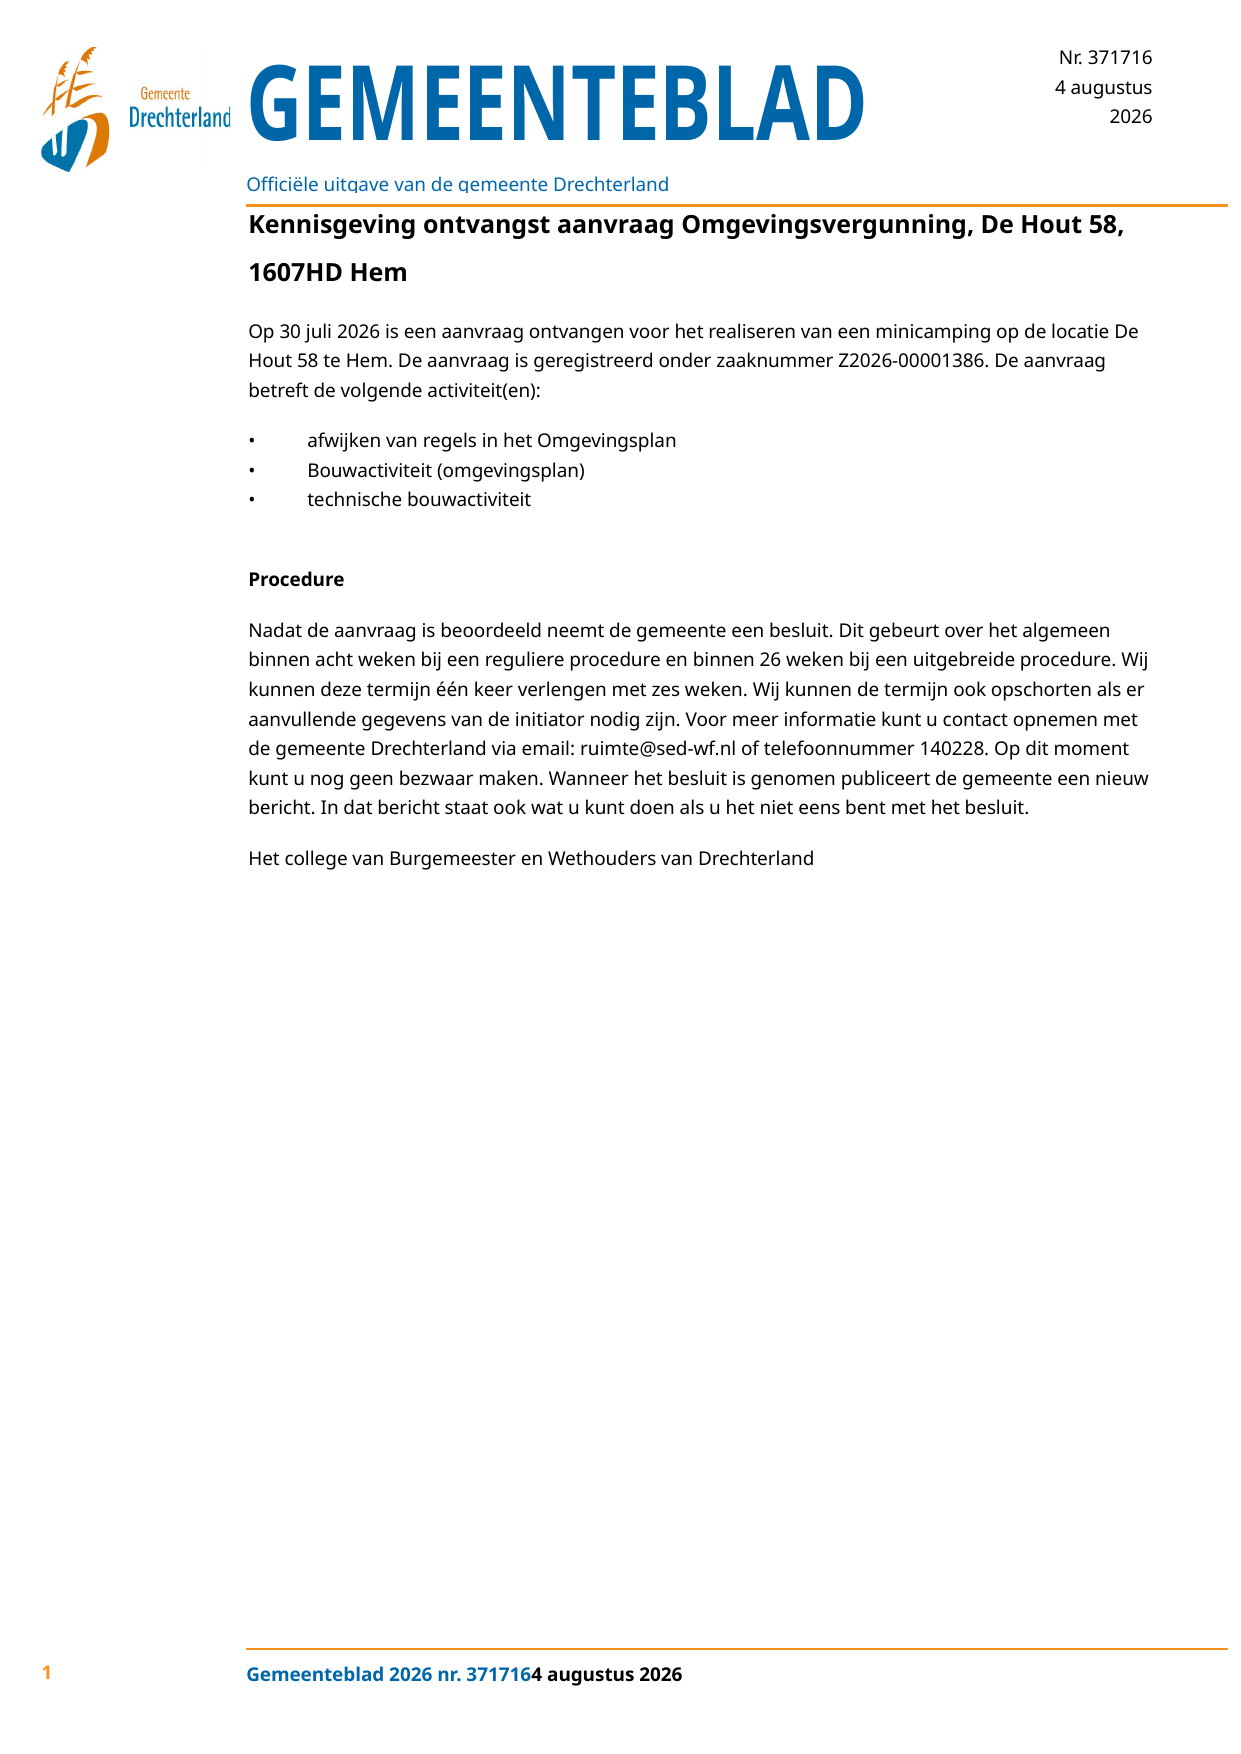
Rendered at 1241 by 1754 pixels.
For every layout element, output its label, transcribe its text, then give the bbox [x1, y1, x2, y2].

list Bouwactiviteit (omgevingsplan) [248, 457, 1152, 483]
text Kennisgeving ontvangst aanvraag Omgevingsvergunning, De Hout 58, 1607HD Hem [248, 207, 1152, 288]
text Procedure [248, 567, 1152, 592]
picture [41, 158, 64, 172]
list technische bouwactiviteit [248, 487, 1152, 512]
picture [41, 47, 231, 172]
text Op 30 juli 2026 is een aanvraag ontvangen voor het realiseren van een minicamping op de locatie De Hout 58 te Hem. De aanvraag is geregistreerd onder zaaknummer Z2026-00001386. De aanvraag betreft de volgende activiteit(en): [248, 318, 1152, 403]
picture [226, 115, 231, 124]
text Het college van Burgemeester en Wethouders van Drechterland [248, 845, 1152, 871]
text Nadat de aanvraag is beoordeeld neemt de gemeente een besluit. Dit gebeurt over het algemeen binnen acht weken bij een reguliere procedure en binnen 26 weken bij een uitgebreide procedure. Wij kunnen deze termijn één keer verlengen met zes weken. Wij kunnen de termijn ook opschorten als er aanvullende gegevens van de initiator nodig zijn. Voor meer informatie kunt u contact opnemen met de gemeente Drechterland via email: ruimte@sed-wf.nl of telefoonnummer 140228. Op dit moment kunt u nog geen bezwaar maken. Wanneer het besluit is genomen publiceert de gemeente een nieuw bericht. In dat bericht staat ook wat u kunt doen als u het niet eens bent met het besluit. [248, 617, 1152, 820]
list afwijken van regels in het Omgevingsplan [248, 427, 1152, 453]
